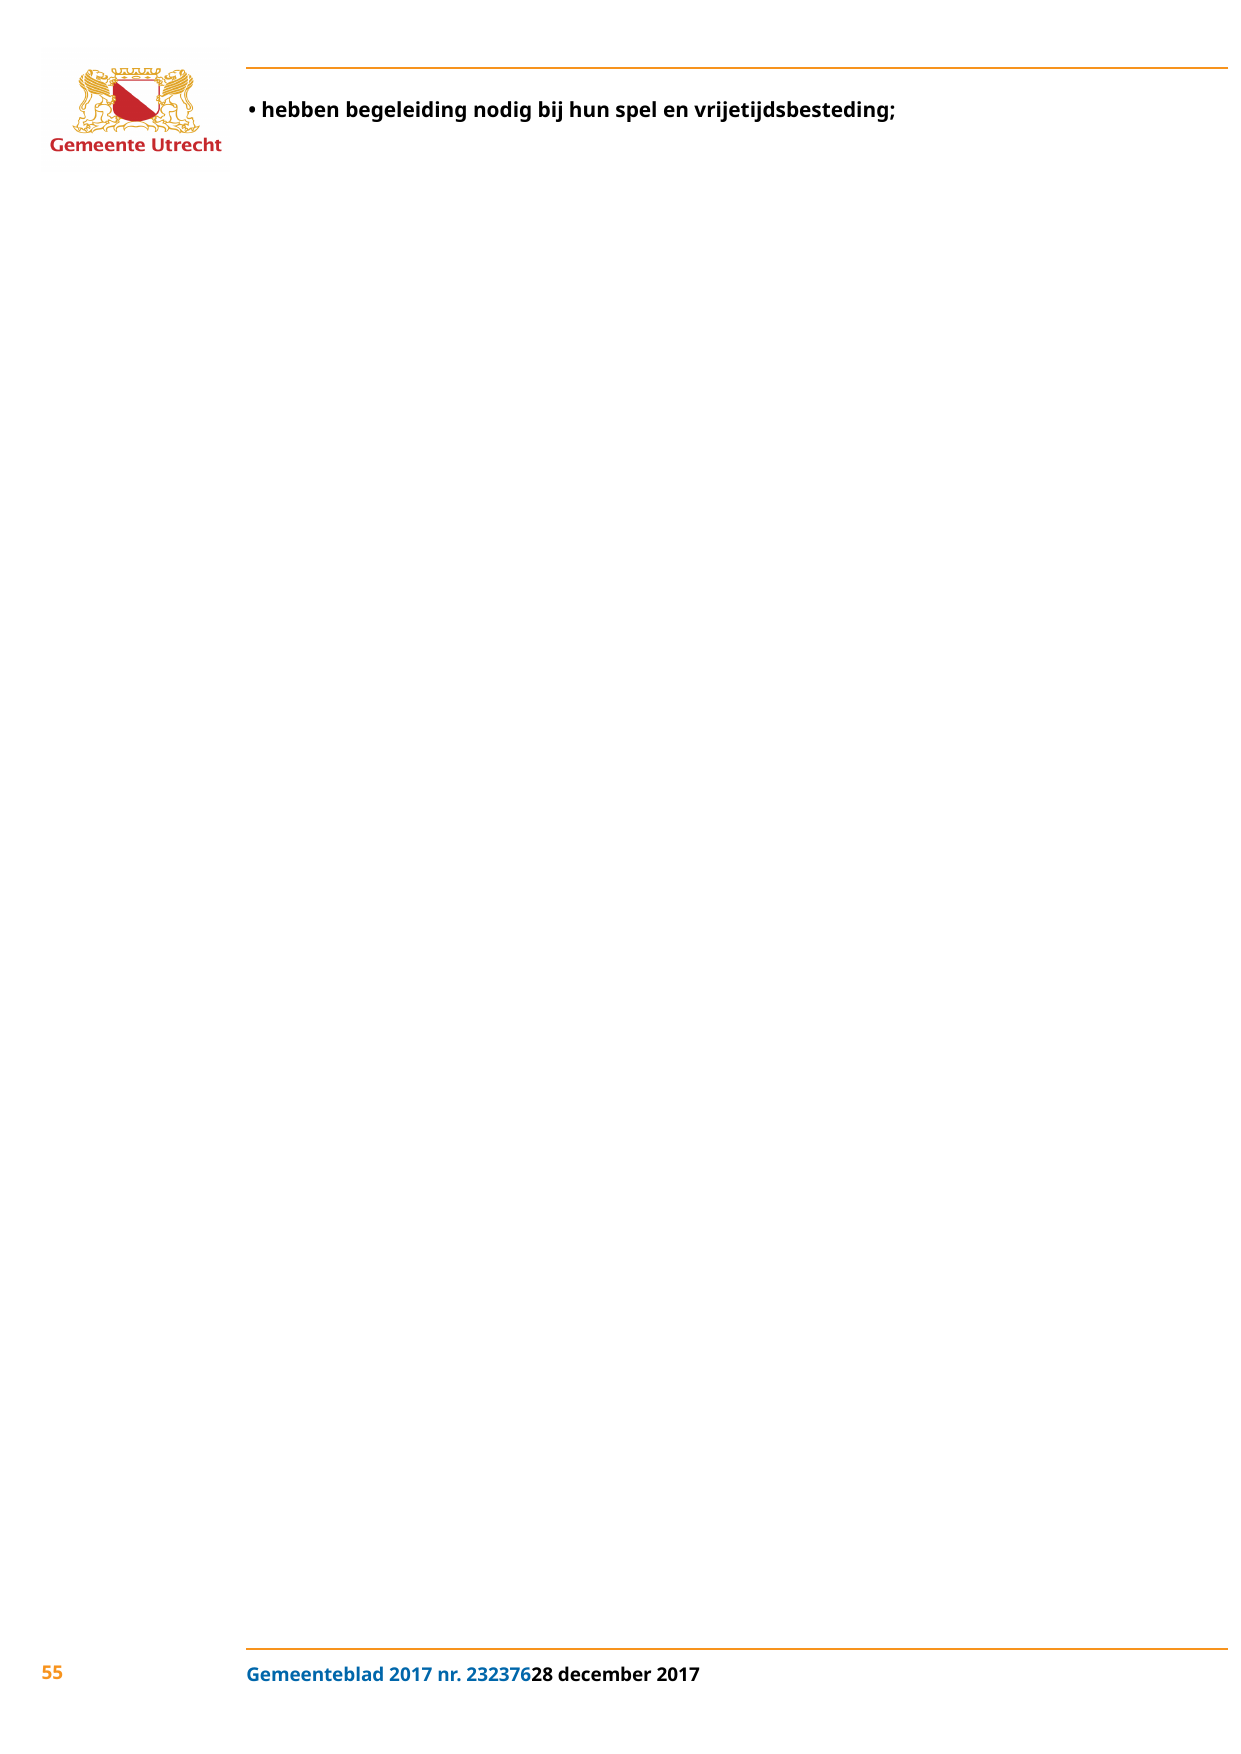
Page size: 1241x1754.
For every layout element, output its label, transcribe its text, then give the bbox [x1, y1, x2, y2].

picture [41, 47, 231, 172]
text • hebben begeleiding nodig bij hun spel en vrijetijdsbesteding; [248, 95, 1152, 123]
